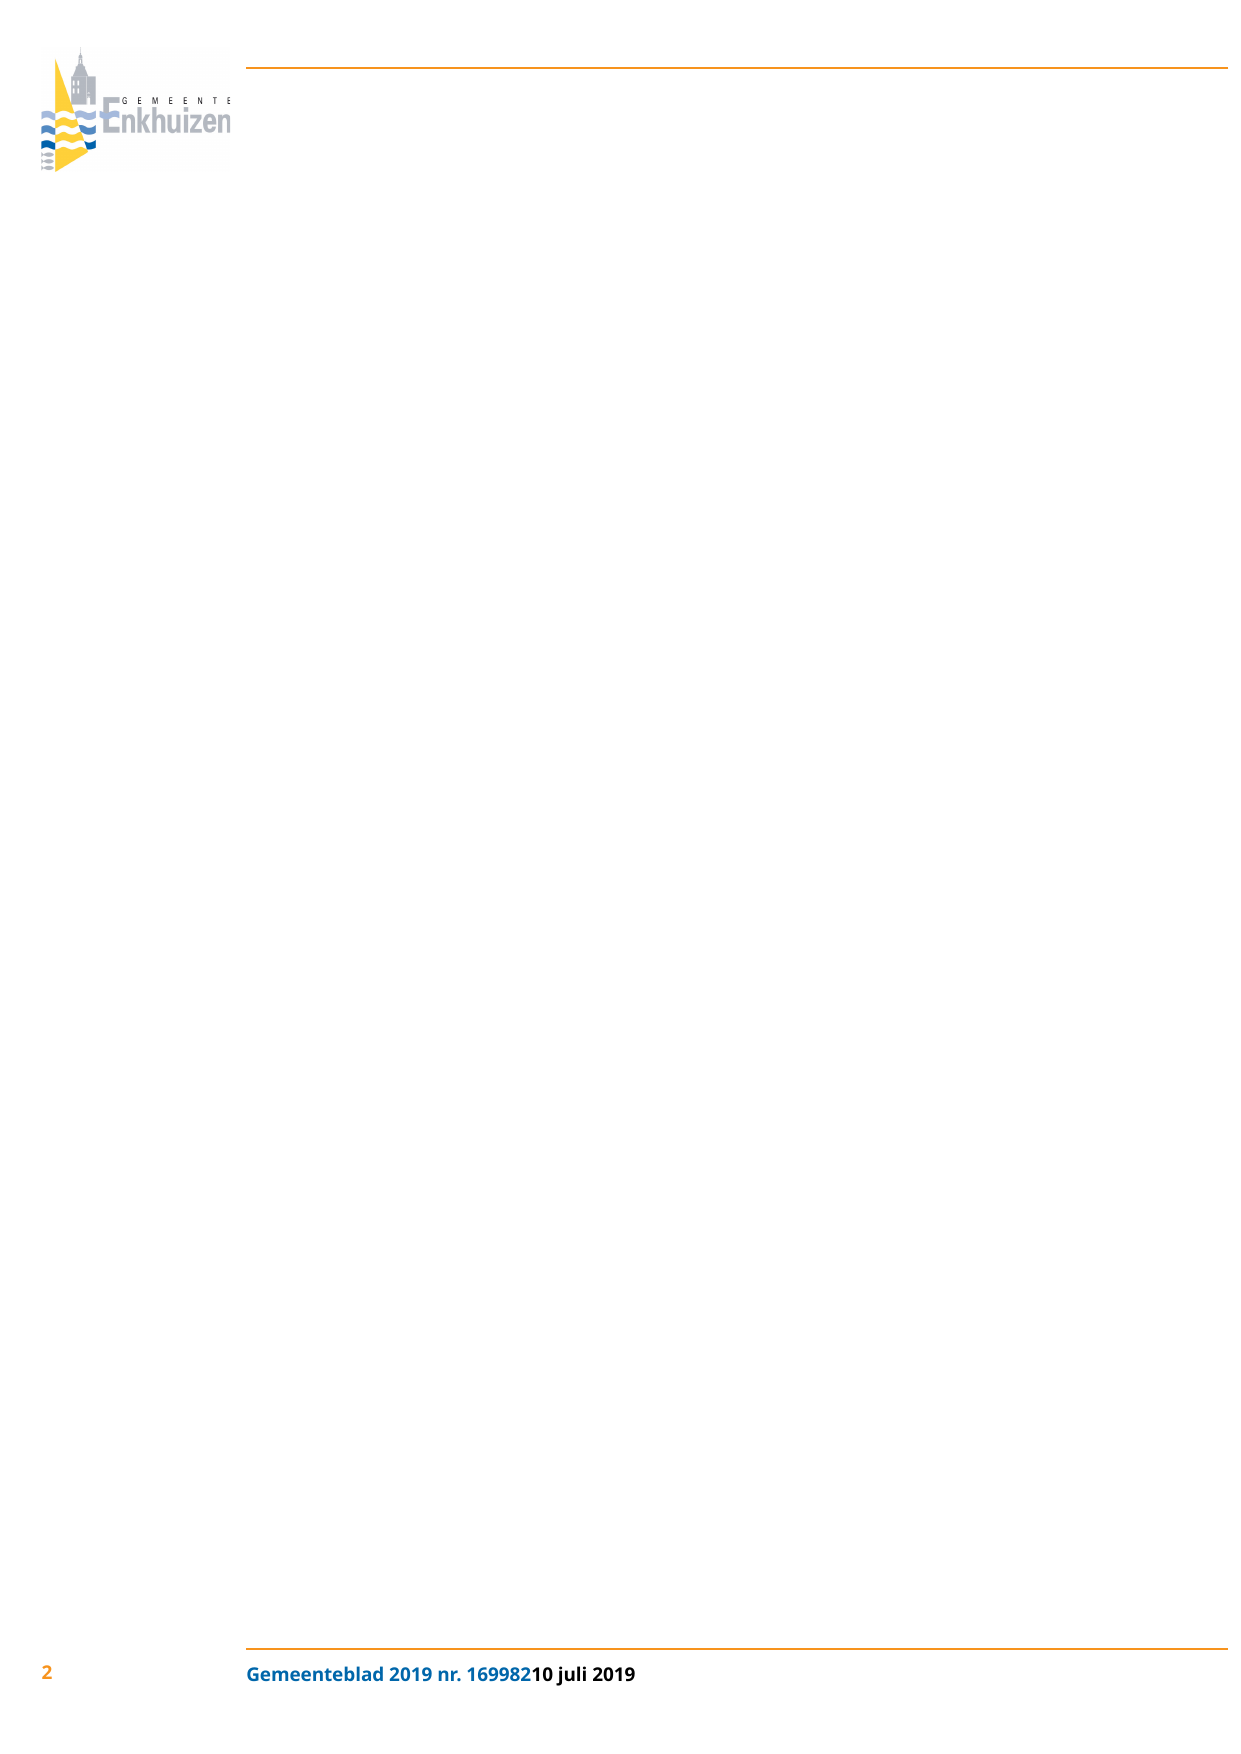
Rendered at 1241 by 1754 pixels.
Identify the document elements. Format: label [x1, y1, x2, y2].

picture [41, 47, 231, 172]
